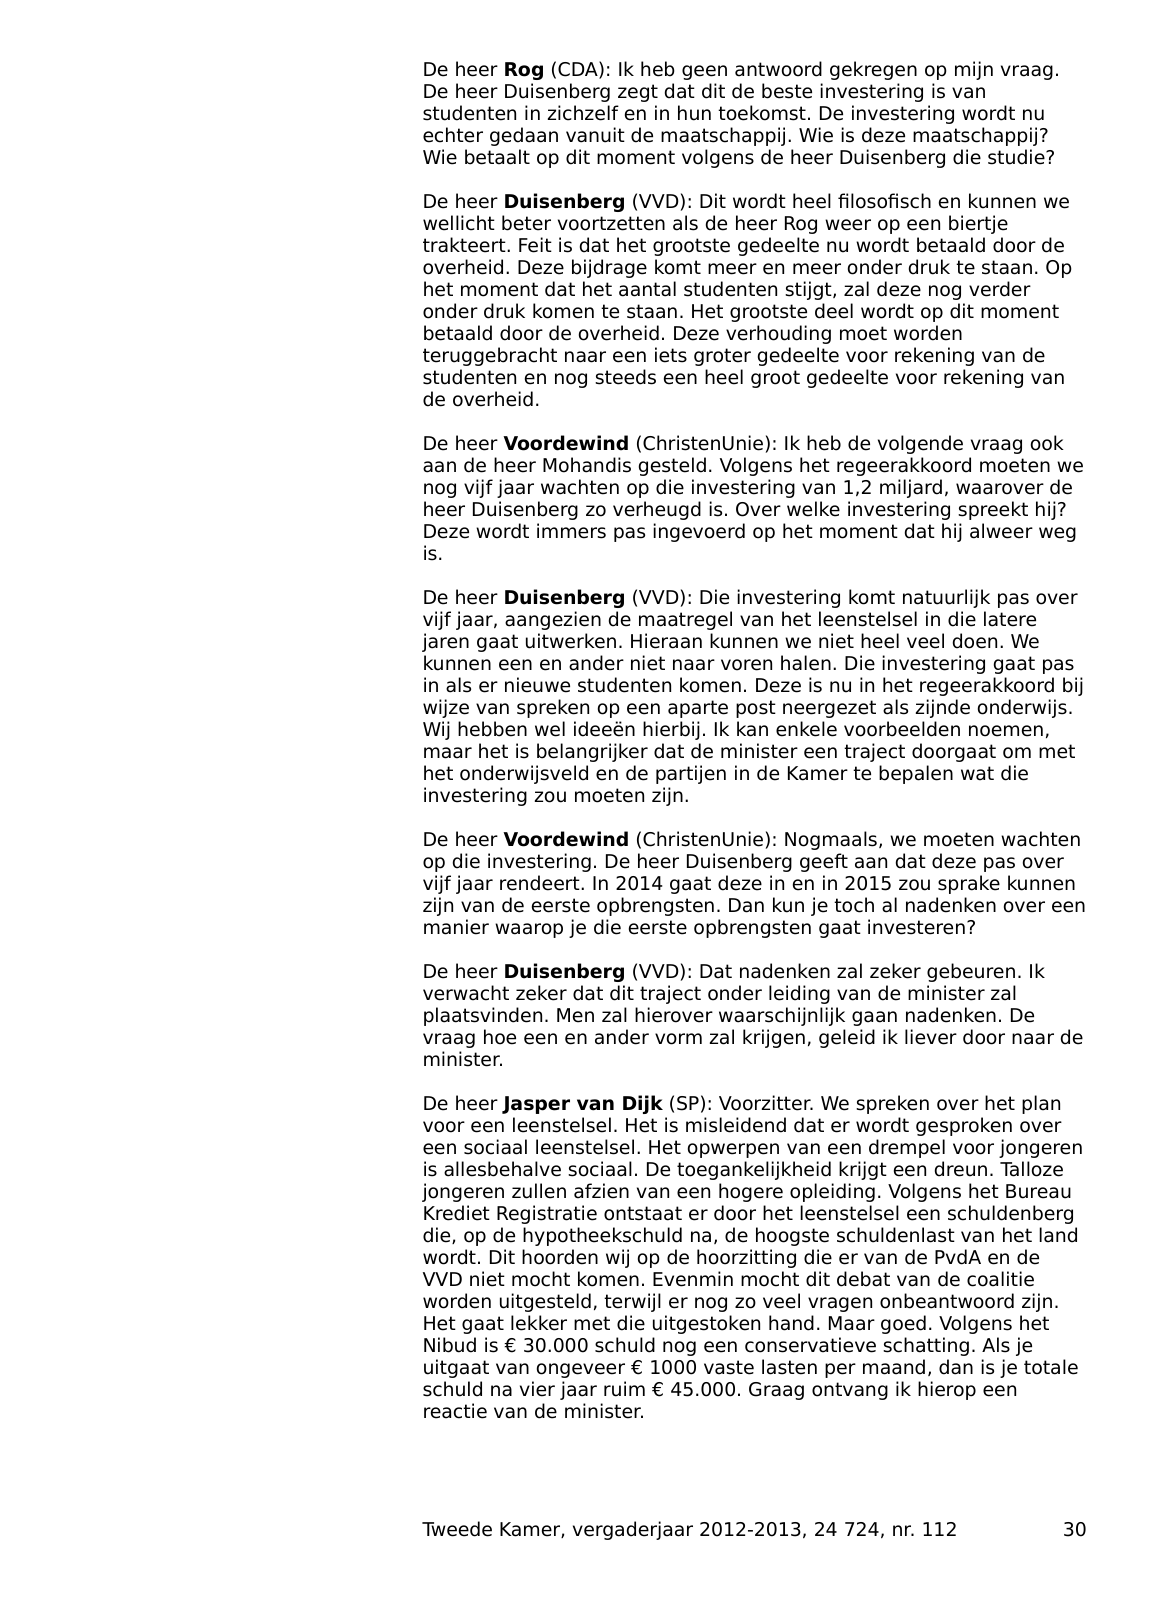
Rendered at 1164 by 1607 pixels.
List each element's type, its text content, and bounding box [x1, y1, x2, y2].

text De heer Duisenberg (VVD): Dat nadenken zal zeker gebeuren. Ik verwacht zeker dat dit traject onder leiding van de minister zal plaatsvinden. Men zal hierover waarschijnlijk gaan nadenken. De vraag hoe een en ander vorm zal krijgen, geleid ik liever door naar de minister. [422, 961, 1087, 1071]
text De heer Duisenberg (VVD): Dit wordt heel filosofisch en kunnen we wellicht beter voortzetten als de heer Rog weer op een biertje trakteert. Feit is dat het grootste gedeelte nu wordt betaald door de overheid. Deze bijdrage komt meer en meer onder druk te staan. Op het moment dat het aantal studenten stijgt, zal deze nog verder onder druk komen te staan. Het grootste deel wordt op dit moment betaald door de overheid. Deze verhouding moet worden teruggebracht naar een iets groter gedeelte voor rekening van de studenten en nog steeds een heel groot gedeelte voor rekening van de overheid. [422, 191, 1087, 411]
text De heer Voordewind (ChristenUnie): Nogmaals, we moeten wachten op die investering. De heer Duisenberg geeft aan dat deze pas over vijf jaar rendeert. In 2014 gaat deze in en in 2015 zou sprake kunnen zijn van de eerste opbrengsten. Dan kun je toch al nadenken over een manier waarop je die eerste opbrengsten gaat investeren? [422, 829, 1087, 939]
text De heer Duisenberg (VVD): Die investering komt natuurlijk pas over vijf jaar, aangezien de maatregel van het leenstelsel in die latere jaren gaat uitwerken. Hieraan kunnen we niet heel veel doen. We kunnen een en ander niet naar voren halen. Die investering gaat pas in als er nieuwe studenten komen. Deze is nu in het regeerakkoord bij wijze van spreken op een aparte post neergezet als zijnde onderwijs. Wij hebben wel ideeën hierbij. Ik kan enkele voorbeelden noemen, maar het is belangrijker dat de minister een traject doorgaat om met het onderwijsveld en de partijen in de Kamer te bepalen wat die investering zou moeten zijn. [422, 587, 1087, 807]
text De heer Jasper van Dijk (SP): Voorzitter. We spreken over het plan voor een leenstelsel. Het is misleidend dat er wordt gesproken over een sociaal leenstelsel. Het opwerpen van een drempel voor jongeren is allesbehalve sociaal. De toegankelijkheid krijgt een dreun. Talloze jongeren zullen afzien van een hogere opleiding. Volgens het Bureau Krediet Registratie ontstaat er door het leenstelsel een schuldenberg die, op de hypotheekschuld na, de hoogste schuldenlast van het land wordt. Dit hoorden wij op de hoorzitting die er van de PvdA en de VVD niet mocht komen. Evenmin mocht dit debat van de coalitie worden uitgesteld, terwijl er nog zo veel vragen onbeantwoord zijn. Het gaat lekker met die uitgestoken hand. Maar goed. Volgens het Nibud is € 30.000 schuld nog een conservatieve schatting. Als je uitgaat van ongeveer € 1000 vaste lasten per maand, dan is je totale schuld na vier jaar ruim € 45.000. Graag ontvang ik hierop een reactie van de minister. [422, 1093, 1087, 1423]
text De heer Voordewind (ChristenUnie): Ik heb de volgende vraag ook aan de heer Mohandis gesteld. Volgens het regeerakkoord moeten we nog vijf jaar wachten op die investering van 1,2 miljard, waarover de heer Duisenberg zo verheugd is. Over welke investering spreekt hij? Deze wordt immers pas ingevoerd op het moment dat hij alweer weg is. [422, 433, 1087, 565]
text De heer Rog (CDA): Ik heb geen antwoord gekregen op mijn vraag. De heer Duisenberg zegt dat dit de beste investering is van studenten in zichzelf en in hun toekomst. De investering wordt nu echter gedaan vanuit de maatschappij. Wie is deze maatschappij? Wie betaalt op dit moment volgens de heer Duisenberg die studie? [422, 59, 1087, 169]
